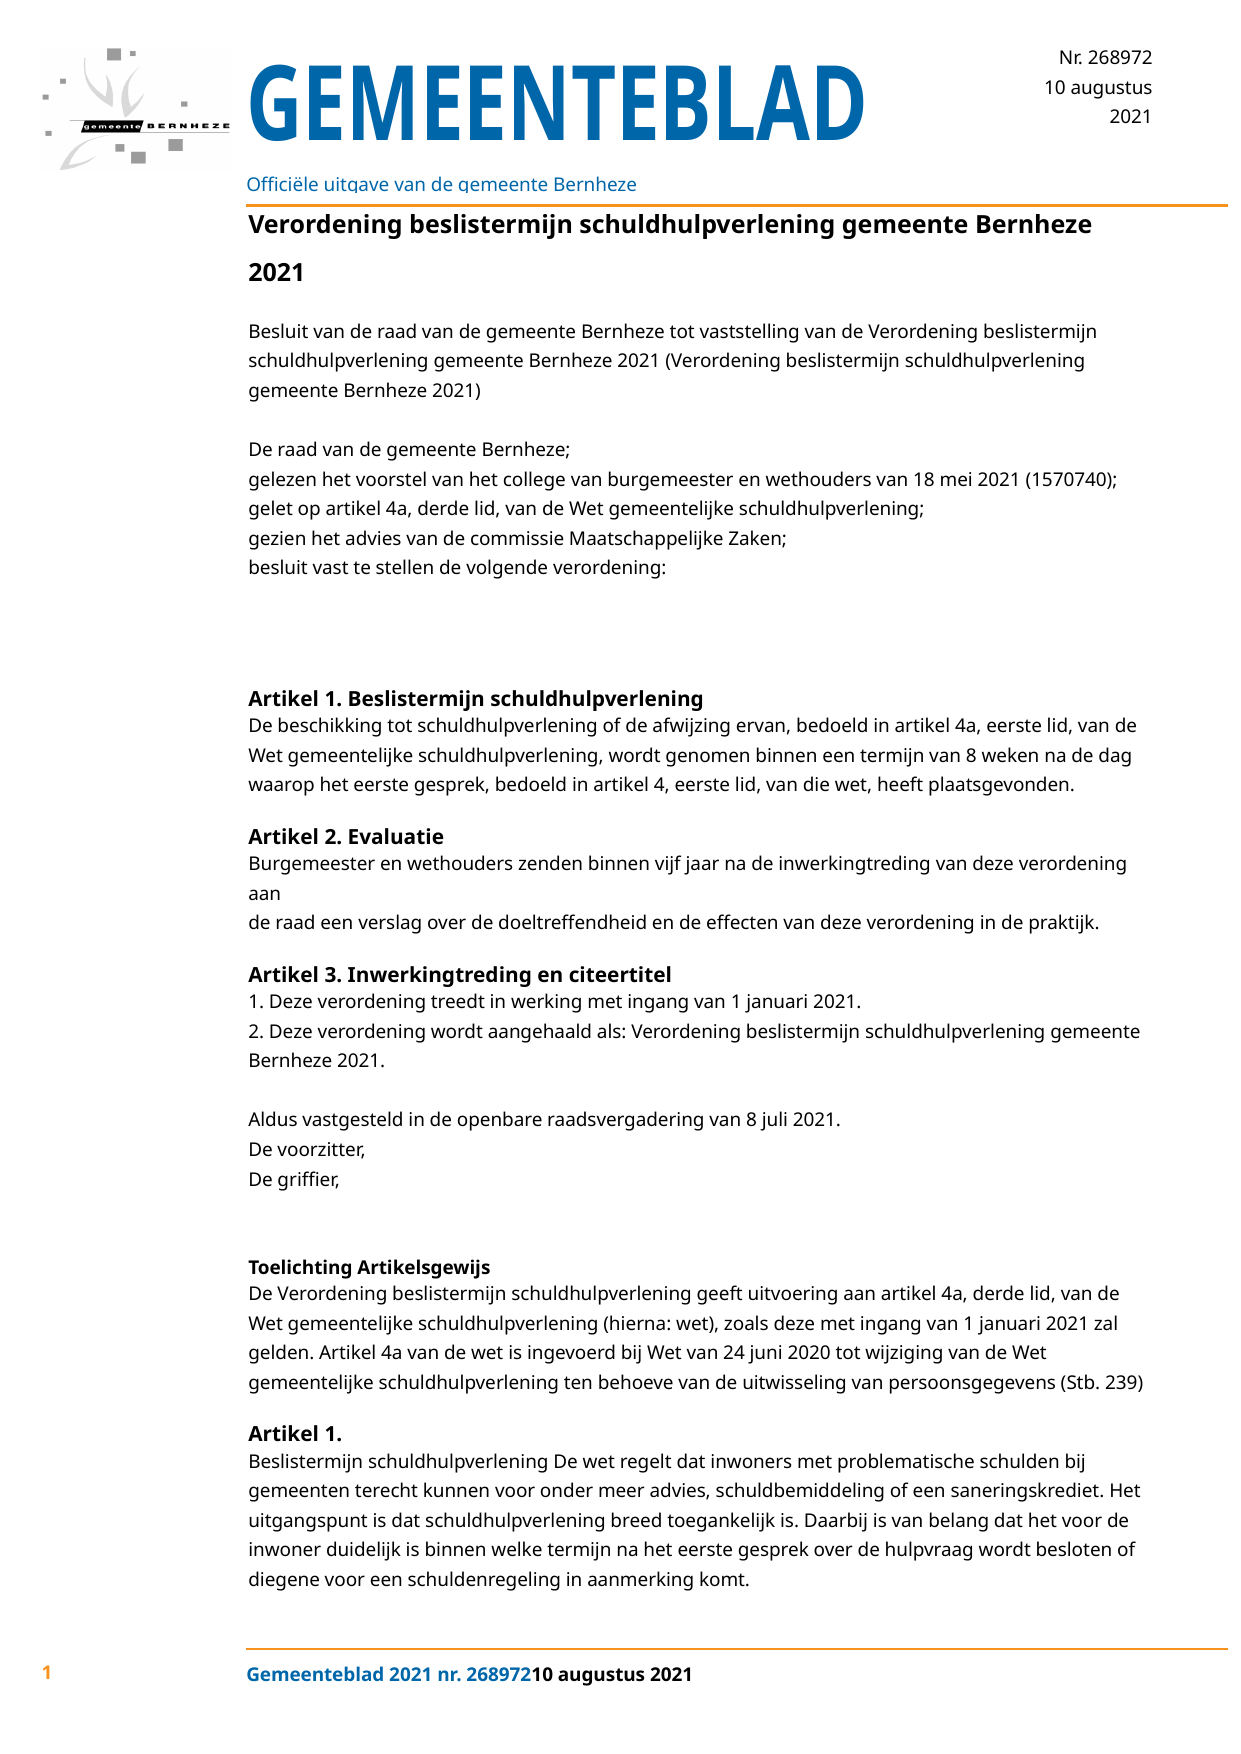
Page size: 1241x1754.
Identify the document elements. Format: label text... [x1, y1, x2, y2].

text gezien het advies van de commissie Maatschappelijke Zaken; [248, 525, 1152, 551]
text de raad een verslag over de doeltreffendheid en de effecten van deze verordening in de praktijk. [248, 909, 1152, 935]
text De Verordening beslistermijn schuldhulpverlening geeft uitvoering aan artikel 4a, derde lid, van de Wet gemeentelijke schuldhulpverlening (hierna: wet), zoals deze met ingang van 1 januari 2021 zal gelden. Artikel 4a van de wet is ingevoerd bij Wet van 24 juni 2020 tot wijziging van de Wet gemeentelijke schuldhulpverlening ten behoeve van de uitwisseling van persoonsgegevens (Stb. 239) [248, 1280, 1152, 1395]
text Beslistermijn schuldhulpverlening De wet regelt dat inwoners met problematische schulden bij gemeenten terecht kunnen voor onder meer advies, schuldbemiddeling of een saneringskrediet. Het uitgangspunt is dat schuldhulpverlening breed toegankelijk is. Daarbij is van belang dat het voor de inwoner duidelijk is binnen welke termijn na het eerste gesprek over de hulpvraag wordt besloten of diegene voor een schuldenregeling in aanmerking komt. [248, 1448, 1152, 1592]
text Bernheze 2021. [248, 1047, 1152, 1073]
text 2. Deze verordening wordt aangehaald als: Verordening beslistermijn schuldhulpverlening gemeente [248, 1018, 1152, 1044]
text gelet op artikel 4a, derde lid, van de Wet gemeentelijke schuldhulpverlening; [248, 495, 1152, 521]
text Toelichting Artikelsgewijs [248, 1254, 1152, 1280]
text Burgemeester en wethouders zenden binnen vijf jaar na de inwerkingtreding van deze verordening aan [248, 850, 1152, 906]
text gemeente Bernheze 2021) [248, 377, 1152, 403]
text besluit vast te stellen de volgende verordening: [248, 554, 1152, 580]
text Artikel 1. Beslistermijn schuldhulpverlening [248, 684, 1152, 712]
picture [41, 47, 231, 172]
text De beschikking tot schuldhulpverlening of de afwijzing ervan, bedoeld in artikel 4a, eerste lid, van de [248, 712, 1152, 738]
text Artikel 1. [248, 1419, 1152, 1448]
text De voorzitter, [248, 1136, 1152, 1162]
text Artikel 3. Inwerkingtreding en citeertitel [248, 960, 1152, 988]
text schuldhulpverlening gemeente Bernheze 2021 (Verordening beslistermijn schuldhulpverlening [248, 347, 1152, 373]
text 1. Deze verordening treedt in werking met ingang van 1 januari 2021. [248, 988, 1152, 1014]
text waarop het eerste gesprek, bedoeld in artikel 4, eerste lid, van die wet, heeft plaatsgevonden. [248, 771, 1152, 797]
text De griffier, [248, 1166, 1152, 1192]
text De raad van de gemeente Bernheze; [248, 436, 1152, 462]
text Verordening beslistermijn schuldhulpverlening gemeente Bernheze 2021 [248, 207, 1152, 288]
text Aldus vastgesteld in de openbare raadsvergadering van 8 juli 2021. [248, 1107, 1152, 1132]
text gelezen het voorstel van het college van burgemeester en wethouders van 18 mei 2021 (1570740); [248, 466, 1152, 492]
text Besluit van de raad van de gemeente Bernheze tot vaststelling van de Verordening beslistermijn [248, 318, 1152, 344]
text Artikel 2. Evaluatie [248, 822, 1152, 850]
text Wet gemeentelijke schuldhulpverlening, wordt genomen binnen een termijn van 8 weken na de dag [248, 742, 1152, 768]
